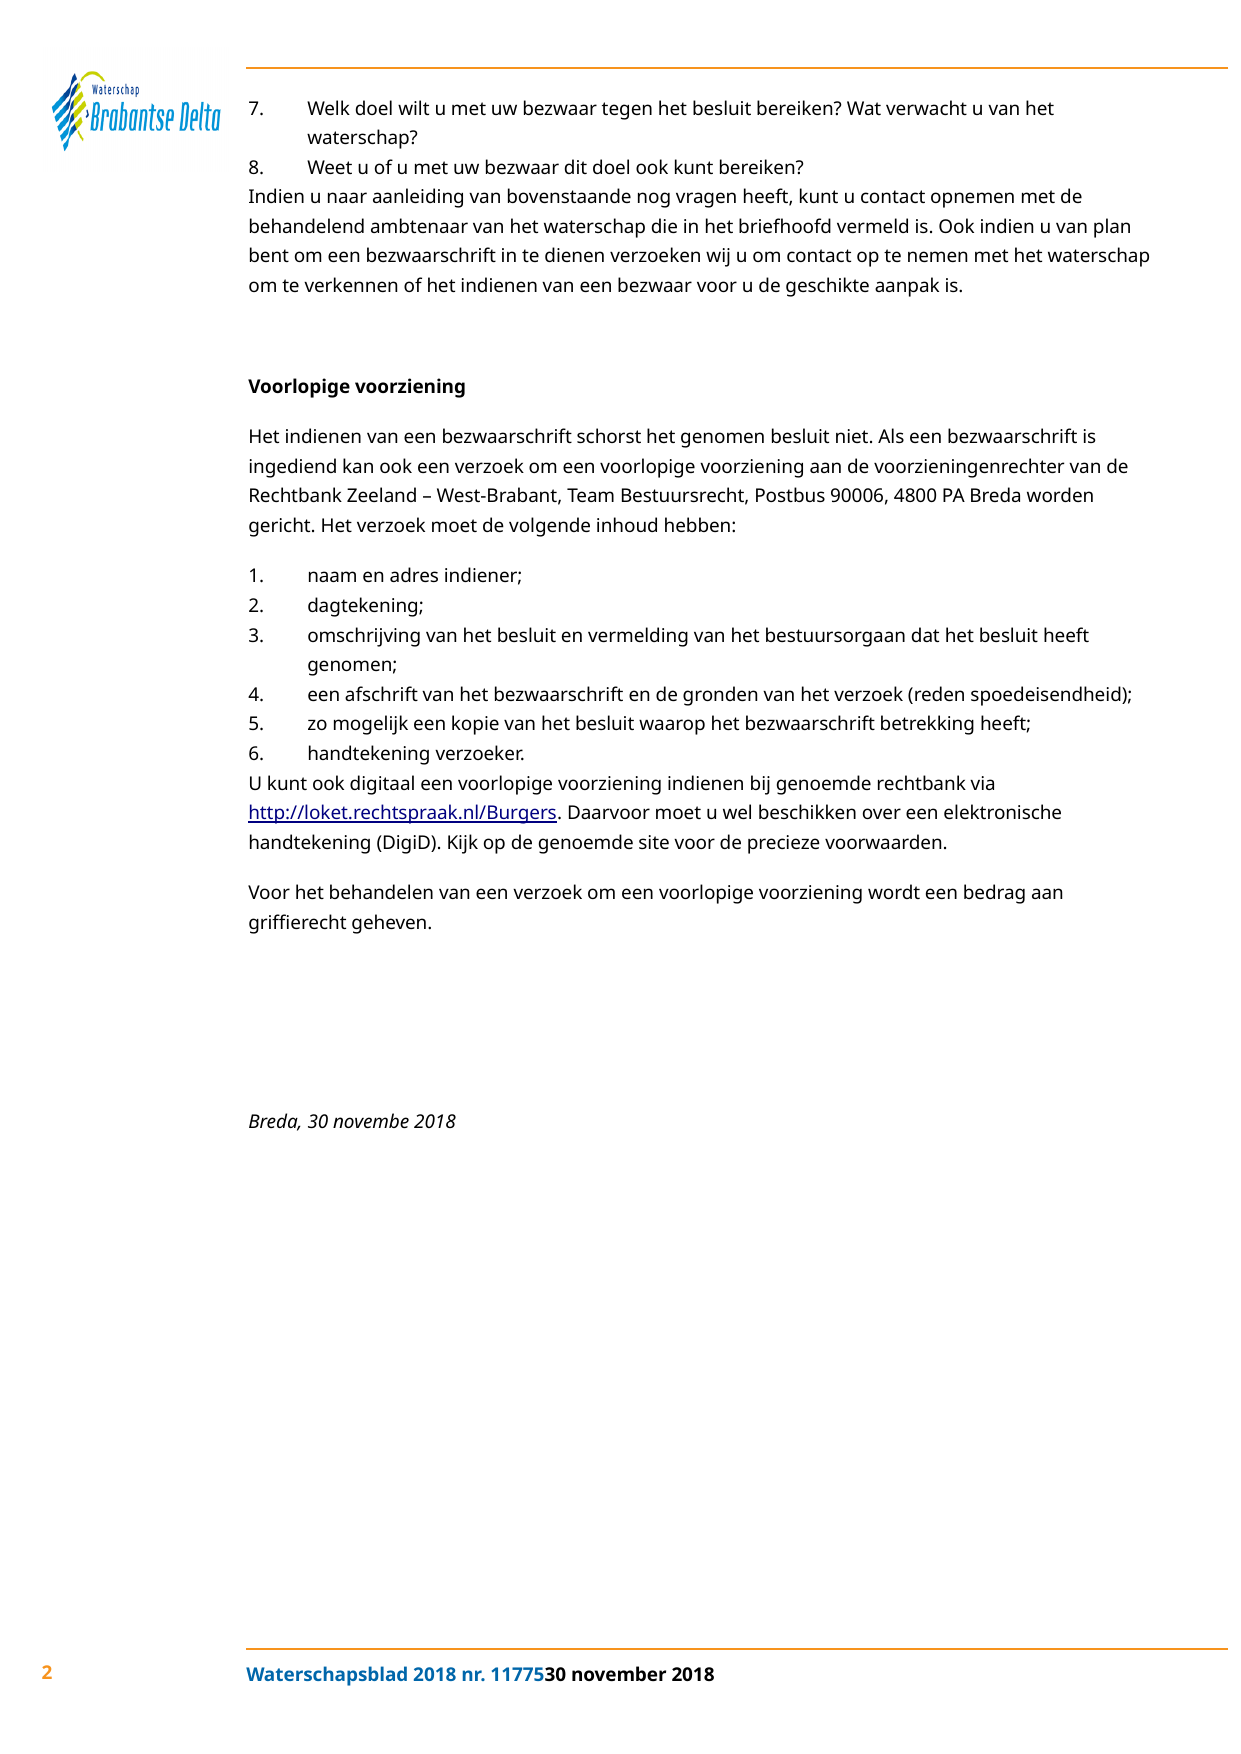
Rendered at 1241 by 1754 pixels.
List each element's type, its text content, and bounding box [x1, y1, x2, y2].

list een afschrift van het bezwaarschrift en de gronden van het verzoek (reden spoedeisendheid); [248, 681, 1152, 707]
list Weet u of u met uw bezwaar dit doel ook kunt bereiken? [248, 154, 1152, 180]
list zo mogelijk een kopie van het besluit waarop het bezwaarschrift betrekking heeft; [248, 711, 1152, 736]
picture [41, 47, 231, 172]
text U kunt ook digitaal een voorlopige voorziening indienen bij genoemde rechtbank via http://loket.rechtspraak.nl/Burgers. Daarvoor moet u wel beschikken over een elektronische handtekening (DigiD). Kijk op de genoemde site voor de precieze voorwaarden. [248, 770, 1152, 855]
list handtekening verzoeker. [248, 740, 1152, 766]
list dagtekening; [248, 592, 1152, 618]
list Welk doel wilt u met uw bezwaar tegen het besluit bereiken? Wat verwacht u van het waterschap? [248, 95, 1152, 150]
text Voor het behandelen van een verzoek om een voorlopige voorziening wordt een bedrag aan griffierecht geheven. [248, 879, 1152, 935]
text Indien u naar aanleiding van bovenstaande nog vragen heeft, kunt u contact opnemen met de behandelend ambtenaar van het waterschap die in het briefhoofd vermeld is. Ook indien u van plan bent om een bezwaarschrift in te dienen verzoeken wij u om contact op te nemen met het waterschap om te verkennen of het indienen van een bezwaar voor u de geschikte aanpak is. [248, 183, 1152, 298]
text Voorlopige voorziening [248, 373, 1152, 399]
list naam en adres indiener; [248, 563, 1152, 588]
text Het indienen van een bezwaarschrift schorst het genomen besluit niet. Als een bezwaarschrift is ingediend kan ook een verzoek om een voorlopige voorziening aan de voorzieningenrechter van de Rechtbank Zeeland – West-Brabant, Team Bestuursrecht, Postbus 90006, 4800 PA Breda worden gericht. Het verzoek moet de volgende inhoud hebben: [248, 423, 1152, 538]
list omschrijving van het besluit en vermelding van het bestuursorgaan dat het besluit heeft genomen; [248, 622, 1152, 677]
text Breda, 30 novembe 2018 [248, 1108, 1152, 1134]
